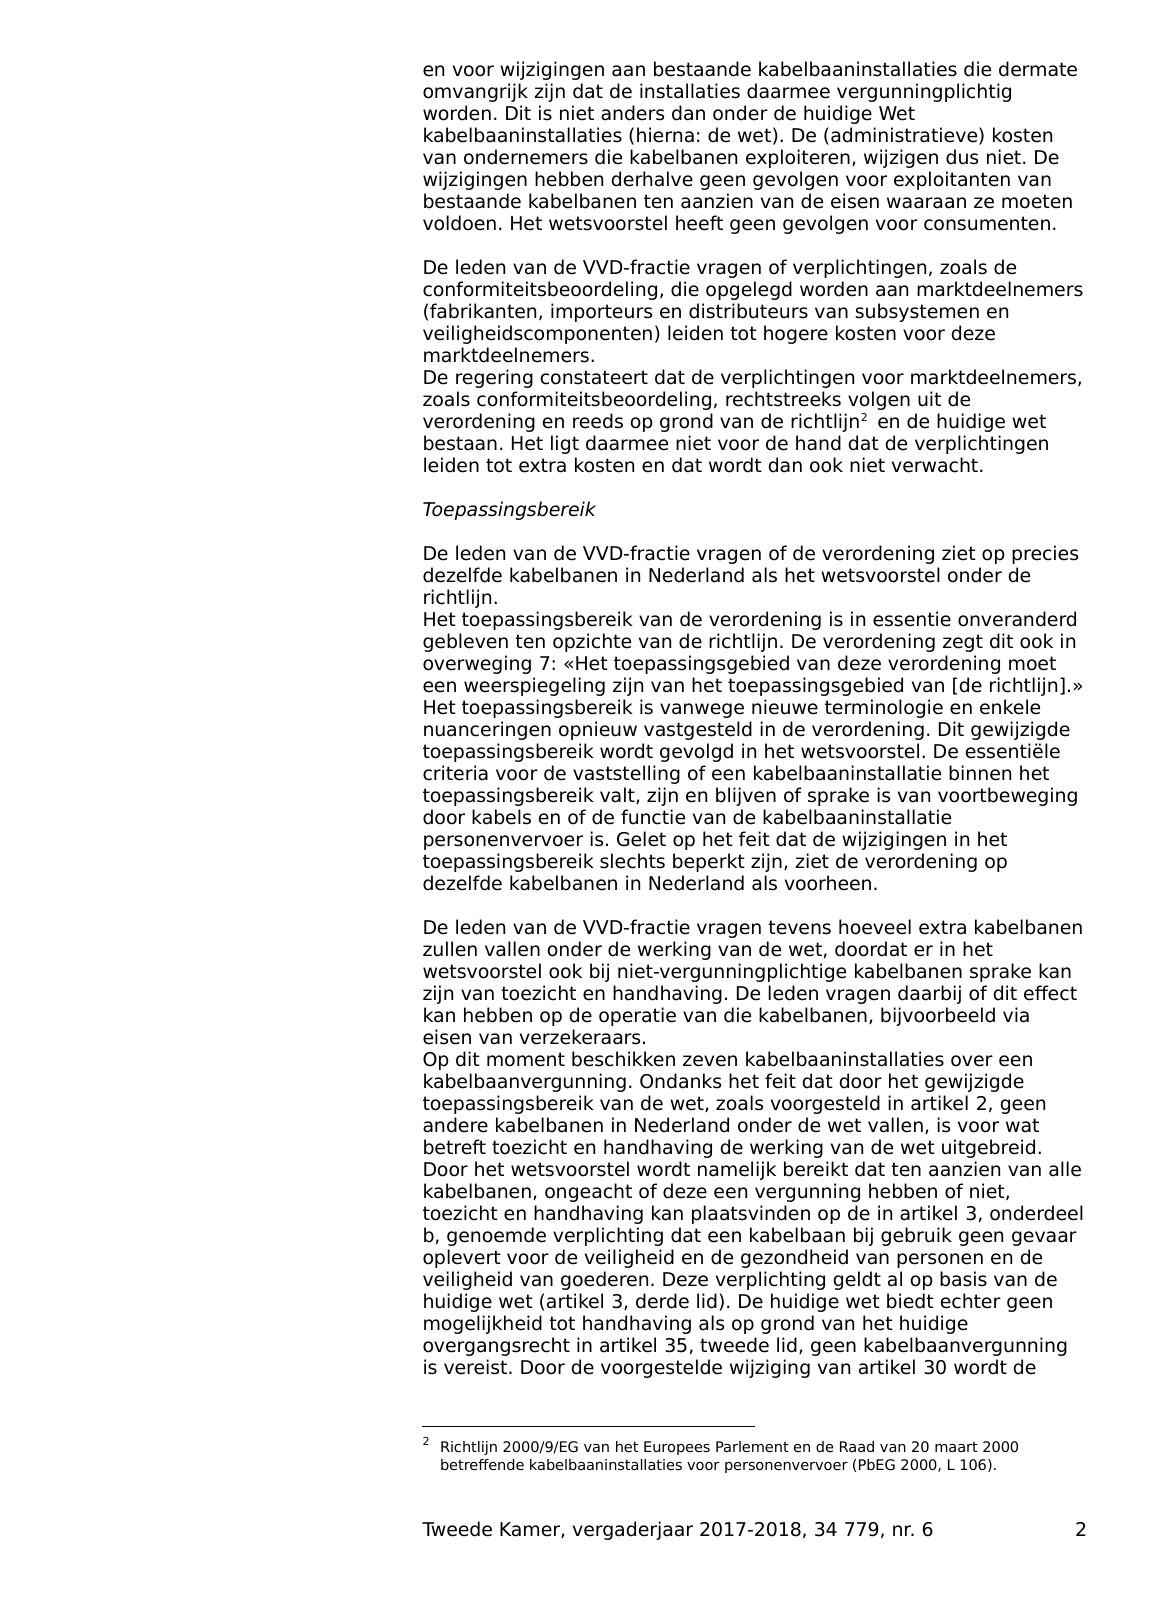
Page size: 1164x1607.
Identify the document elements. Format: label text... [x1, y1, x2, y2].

text De leden van de VVD-fractie vragen of de verordening ziet op precies dezelfde kabelbanen in Nederland als het wetsvoorstel onder de richtlijn. [422, 543, 1087, 609]
subtitle Toepassingsbereik [422, 499, 1087, 521]
text Het toepassingsbereik van de verordening is in essentie onveranderd gebleven ten opzichte van de richtlijn. De verordening zegt dit ook in overweging 7: «Het toepassingsgebied van deze verordening moet een weerspiegeling zijn van het toepassingsgebied van [de richtlijn].» Het toepassingsbereik is vanwege nieuwe terminologie en enkele nuanceringen opnieuw vastgesteld in de verordening. Dit gewijzigde toepassingsbereik wordt gevolgd in het wetsvoorstel. De essentiële criteria voor de vaststelling of een kabelbaaninstallatie binnen het toepassingsbereik valt, zijn en blijven of sprake is van voortbeweging door kabels en of de functie van de kabelbaaninstallatie personenvervoer is. Gelet op het feit dat de wijzigingen in het toepassingsbereik slechts beperkt zijn, ziet de verordening op dezelfde kabelbanen in Nederland als voorheen. [422, 609, 1087, 895]
text De regering constateert dat de verplichtingen voor marktdeelnemers, zoals conformiteitsbeoordeling, rechtstreeks volgen uit de verordening en reeds op grond van de richtlijn en de huidige wet bestaan. Het ligt daarmee niet voor de hand dat de verplichtingen leiden tot extra kosten en dat wordt dan ook niet verwacht. [422, 367, 1087, 477]
text en voor wijzigingen aan bestaande kabelbaaninstallaties die dermate omvangrijk zijn dat de installaties daarmee vergunningplichtig worden. Dit is niet anders dan onder de huidige Wet kabelbaaninstallaties (hierna: de wet). De (administratieve) kosten van ondernemers die kabelbanen exploiteren, wijzigen dus niet. De wijzigingen hebben derhalve geen gevolgen voor exploitanten van bestaande kabelbanen ten aanzien van de eisen waaraan ze moeten voldoen. Het wetsvoorstel heeft geen gevolgen voor consumenten. [422, 59, 1087, 235]
text De leden van de VVD-fractie vragen tevens hoeveel extra kabelbanen zullen vallen onder de werking van de wet, doordat er in het wetsvoorstel ook bij niet-vergunningplichtige kabelbanen sprake kan zijn van toezicht en handhaving. De leden vragen daarbij of dit effect kan hebben op de operatie van die kabelbanen, bijvoorbeeld via eisen van verzekeraars. [422, 917, 1087, 1049]
text De leden van de VVD-fractie vragen of verplichtingen, zoals de conformiteitsbeoordeling, die opgelegd worden aan marktdeelnemers (fabrikanten, importeurs en distributeurs van subsystemen en veiligheidscomponenten) leiden tot hogere kosten voor deze marktdeelnemers. [422, 257, 1087, 367]
text Richtlijn 2000/9/EG van het Europees Parlement en de Raad van 20 maart 2000 betreffende kabelbaaninstallaties voor personenvervoer (PbEG 2000, L 106). [422, 1435, 1087, 1474]
text Op dit moment beschikken zeven kabelbaaninstallaties over een kabelbaanvergunning. Ondanks het feit dat door het gewijzigde toepassingsbereik van de wet, zoals voorgesteld in artikel 2, geen andere kabelbanen in Nederland onder de wet vallen, is voor wat betreft toezicht en handhaving de werking van de wet uitgebreid. Door het wetsvoorstel wordt namelijk bereikt dat ten aanzien van alle kabelbanen, ongeacht of deze een vergunning hebben of niet, toezicht en handhaving kan plaatsvinden op de in artikel 3, onderdeel b, genoemde verplichting dat een kabelbaan bij gebruik geen gevaar oplevert voor de veiligheid en de gezondheid van personen en de veiligheid van goederen. Deze verplichting geldt al op basis van de huidige wet (artikel 3, derde lid). De huidige wet biedt echter geen mogelijkheid tot handhaving als op grond van het huidige overgangsrecht in artikel 35, tweede lid, geen kabelbaanvergunning is vereist. Door de voorgestelde wijziging van artikel 30 wordt de [422, 1049, 1087, 1379]
